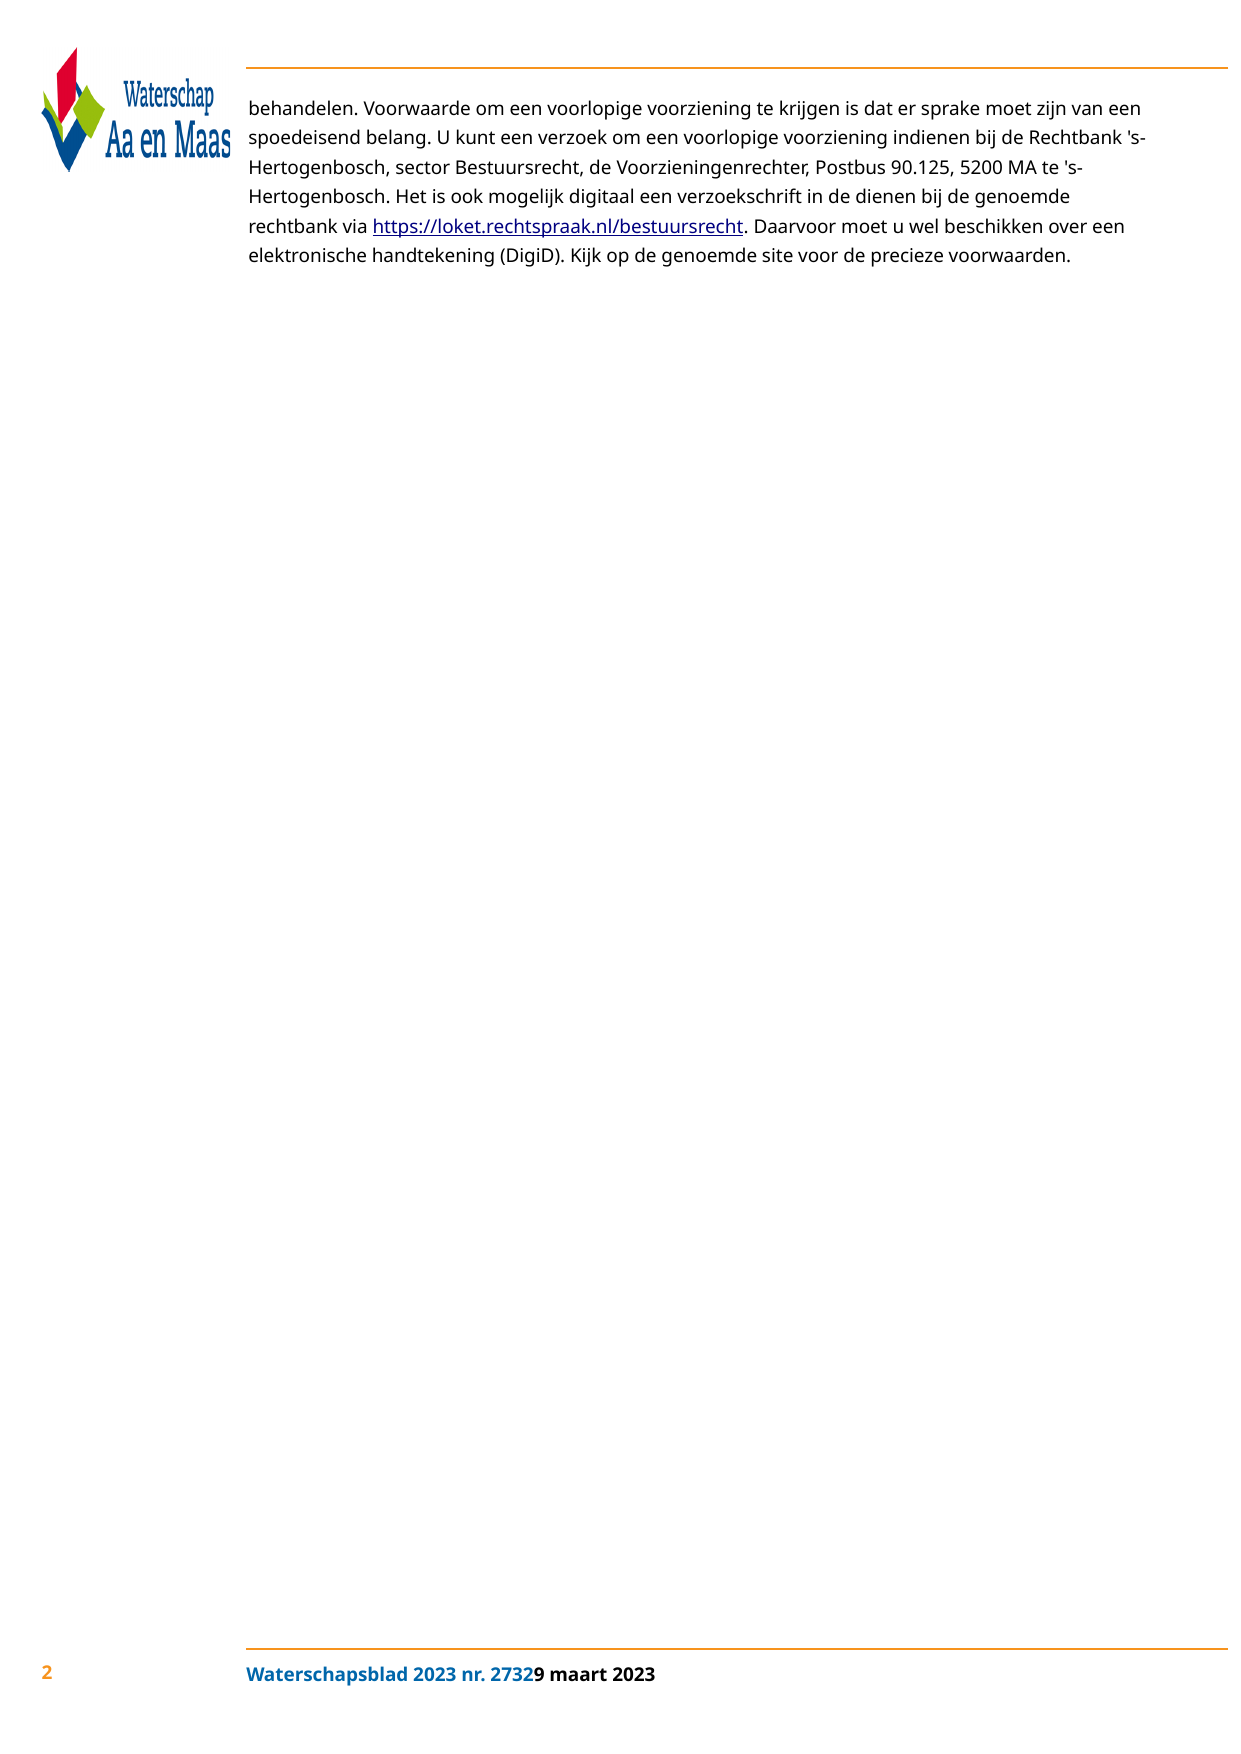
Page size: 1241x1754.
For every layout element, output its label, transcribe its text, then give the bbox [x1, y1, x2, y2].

picture [41, 47, 231, 172]
text behandelen. Voorwaarde om een voorlopige voorziening te krijgen is dat er sprake moet zijn van een spoedeisend belang. U kunt een verzoek om een voorlopige voorziening indienen bij de Rechtbank 's-Hertogenbosch, sector Bestuursrecht, de Voorzieningenrechter, Postbus 90.125, 5200 MA te 's-Hertogenbosch. Het is ook mogelijk digitaal een verzoekschrift in de dienen bij de genoemde rechtbank via https://loket.rechtspraak.nl/bestuursrecht. Daarvoor moet u wel beschikken over een elektronische handtekening (DigiD). Kijk op de genoemde site voor de precieze voorwaarden. [248, 95, 1152, 268]
